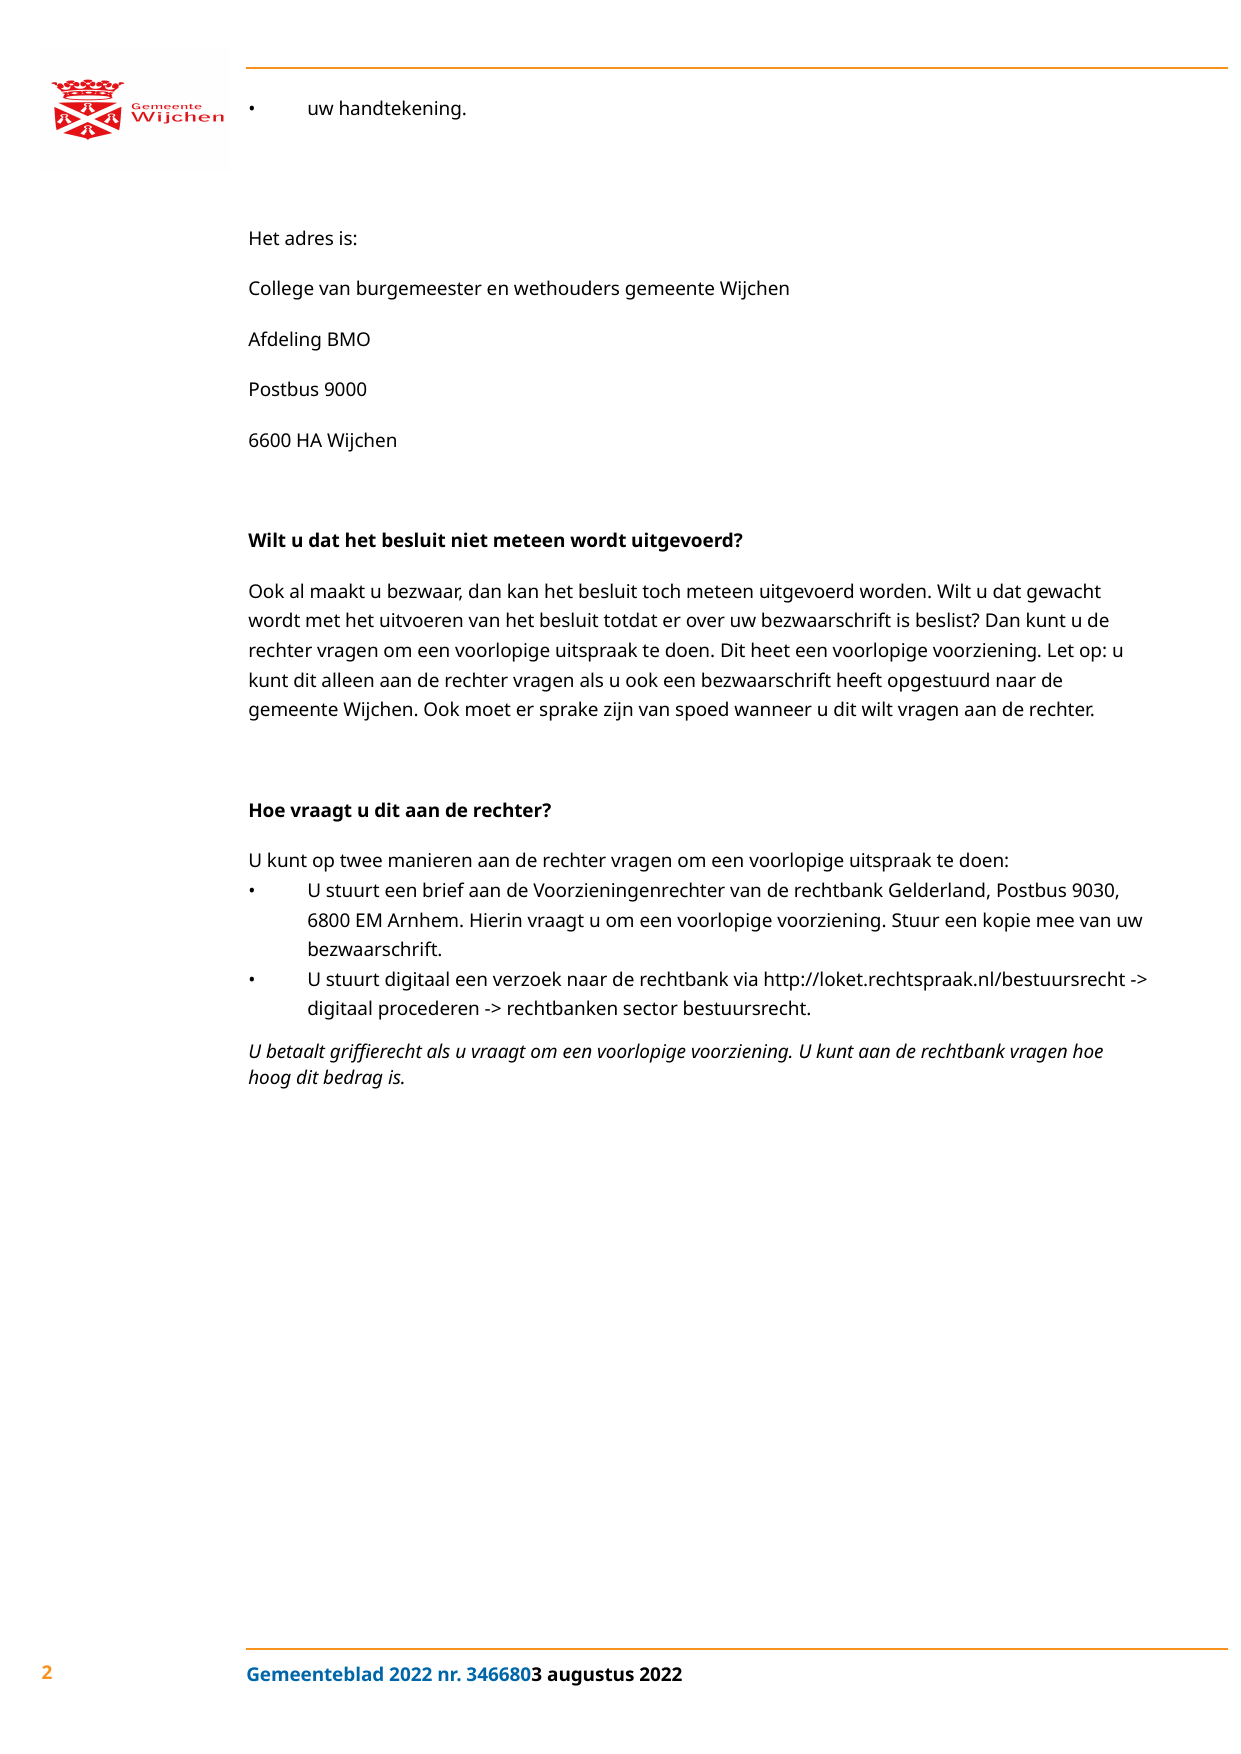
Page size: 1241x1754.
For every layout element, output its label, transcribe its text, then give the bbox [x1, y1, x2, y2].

text 6600 HA Wijchen [248, 427, 1152, 453]
text Ook al maakt u bezwaar, dan kan het besluit toch meteen uitgevoerd worden. Wilt u dat gewacht wordt met het uitvoeren van het besluit totdat er over uw bezwaarschrift is beslist? Dan kunt u de rechter vragen om een voorlopige uitspraak te doen. Dit heet een voorlopige voorziening. Let op: u kunt dit alleen aan de rechter vragen als u ook een bezwaarschrift heeft opgestuurd naar de gemeente Wijchen. Ook moet er sprake zijn van spoed wanneer u dit wilt vragen aan de rechter. [248, 578, 1152, 722]
list U stuurt digitaal een verzoek naar de rechtbank via http://loket.rechtspraak.nl/bestuursrecht -> digitaal procederen -> rechtbanken sector bestuursrecht. [248, 966, 1152, 1021]
text Het adres is: [248, 225, 1152, 251]
picture [41, 47, 231, 172]
text Hoe vraagt u dit aan de rechter? [248, 797, 1152, 823]
text Postbus 9000 [248, 376, 1152, 402]
list uw handtekening. [248, 95, 1152, 121]
text U kunt op twee manieren aan de rechter vragen om een voorlopige uitspraak te doen: [248, 848, 1152, 873]
text Wilt u dat het besluit niet meteen wordt uitgevoerd? [248, 528, 1152, 553]
text U betaalt griffierecht als u vraagt om een voorlopige voorziening. U kunt aan de rechtbank vragen hoe hoog dit bedrag is. [248, 1039, 1152, 1090]
text Afdeling BMO [248, 326, 1152, 352]
text College van burgemeester en wethouders gemeente Wijchen [248, 276, 1152, 301]
list U stuurt een brief aan de Voorzieningenrechter van de rechtbank Gelderland, Postbus 9030, 6800 EM Arnhem. Hierin vraagt u om een voorlopige voorziening. Stuur een kopie mee van uw bezwaarschrift. [248, 877, 1152, 962]
